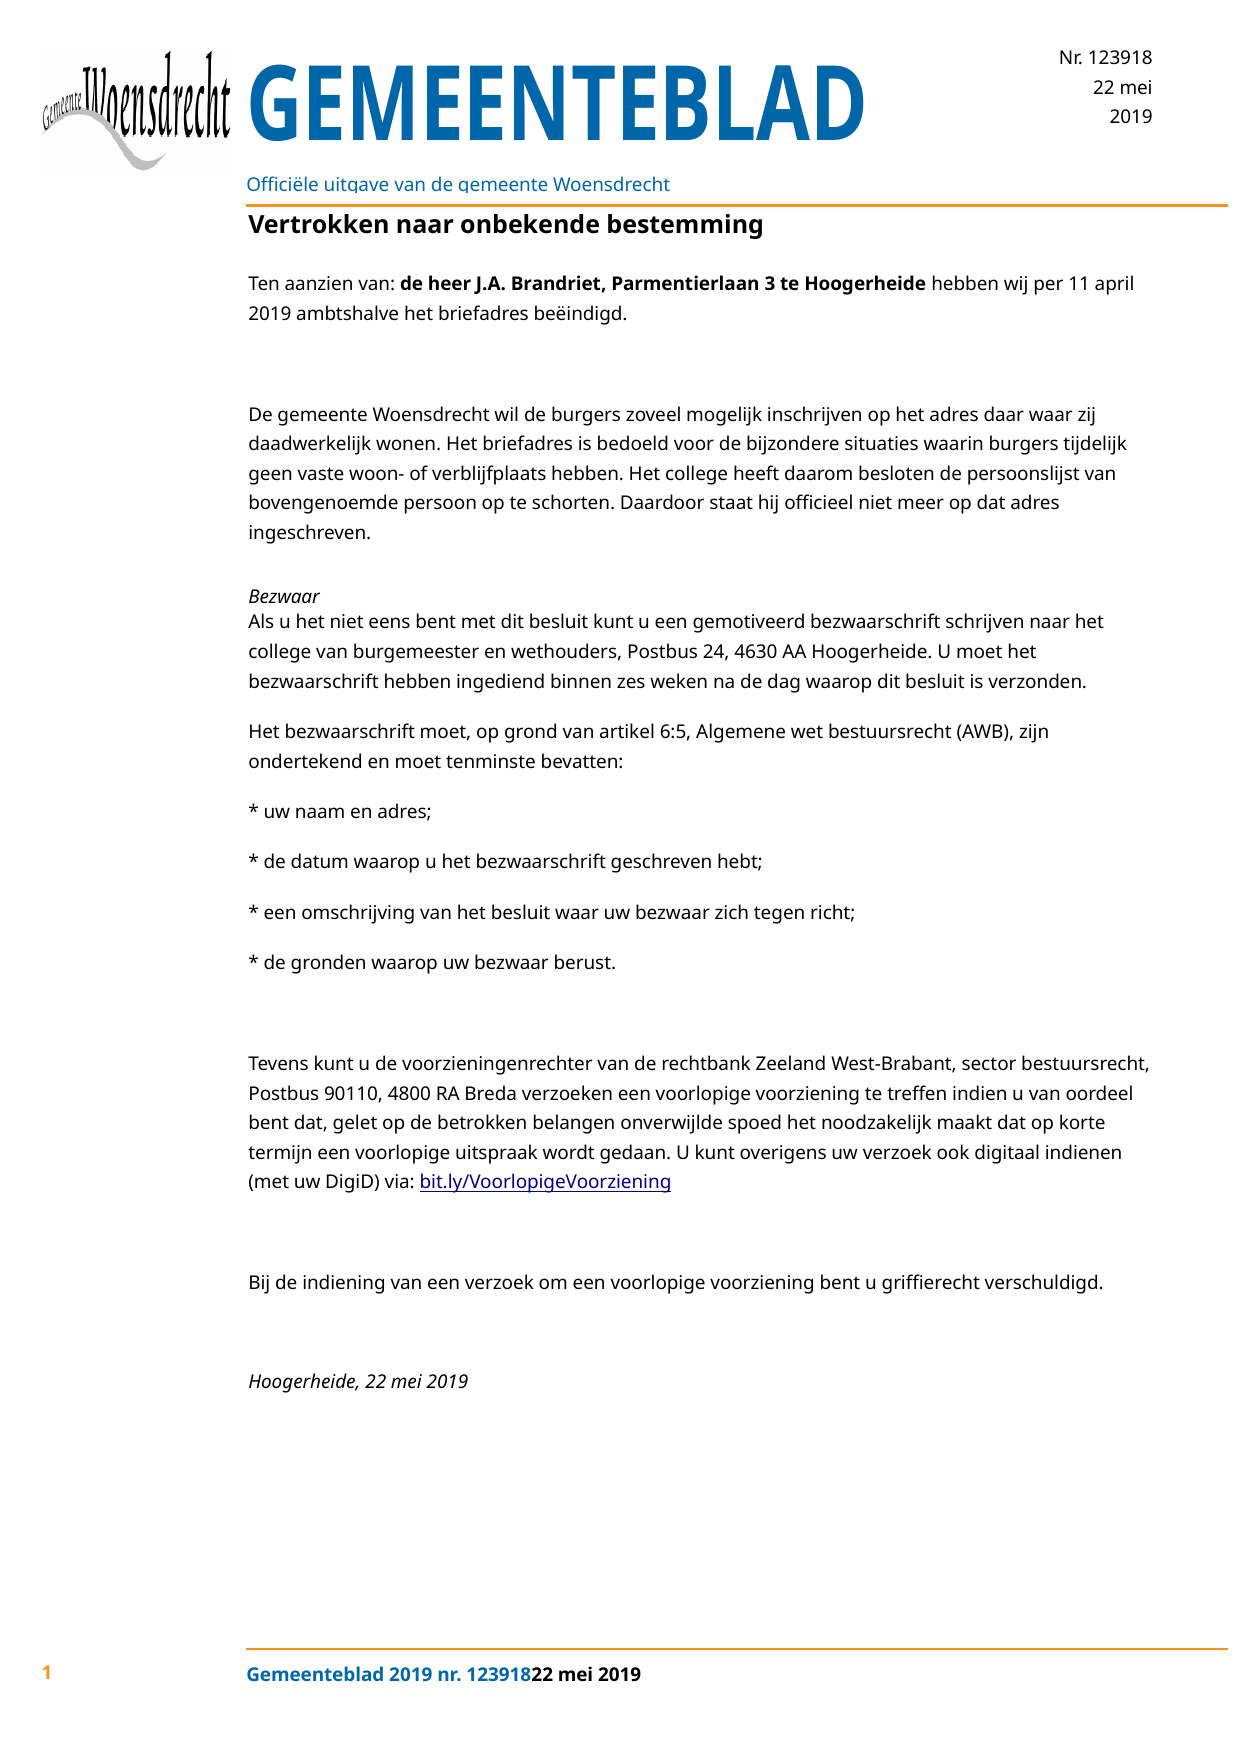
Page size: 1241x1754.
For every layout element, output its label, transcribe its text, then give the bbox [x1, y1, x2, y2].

text Ten aanzien van: de heer J.A. Brandriet, Parmentierlaan 3 te Hoogerheide hebben wij per 11 april 2019 ambtshalve het briefadres beëindigd. [248, 270, 1152, 326]
text Tevens kunt u de voorzieningenrechter van de rechtbank Zeeland West-Brabant, sector bestuursrecht, Postbus 90110, 4800 RA Breda verzoeken een voorlopige voorziening te treffen indien u van oordeel bent dat, gelet op de betrokken belangen onverwijlde spoed het noodzakelijk maakt dat op korte termijn een voorlopige uitspraak wordt gedaan. U kunt overigens uw verzoek ook digitaal indienen (met uw DigiD) via: bit.ly/VoorlopigeVoorziening [248, 1050, 1152, 1194]
text Het bezwaarschrift moet, op grond van artikel 6:5, Algemene wet bestuursrecht (AWB), zijn ondertekend en moet tenminste bevatten: [248, 718, 1152, 774]
text De gemeente Woensdrecht wil de burgers zoveel mogelijk inschrijven op het adres daar waar zij daadwerkelijk wonen. Het briefadres is bedoeld voor de bijzondere situaties waarin burgers tijdelijk geen vaste woon- of verblijfplaats hebben. Het college heeft daarom besloten de persoonslijst van bovengenoemde persoon op te schorten. Daardoor staat hij officieel niet meer op dat adres ingeschreven. [248, 401, 1152, 545]
text * de gronden waarop uw bezwaar berust. [248, 949, 1152, 975]
text * een omschrijving van het besluit waar uw bezwaar zich tegen richt; [248, 899, 1152, 925]
text Bij de indiening van een verzoek om een voorlopige voorziening bent u griffierecht verschuldigd. [248, 1269, 1152, 1295]
text Vertrokken naar onbekende bestemming [248, 207, 1152, 241]
text * de datum waarop u het bezwaarschrift geschreven hebt; [248, 849, 1152, 874]
picture [41, 47, 231, 172]
text Hoogerheide, 22 mei 2019 [248, 1368, 1152, 1393]
text Als u het niet eens bent met dit besluit kunt u een gemotiveerd bezwaarschrift schrijven naar het college van burgemeester en wethouders, Postbus 24, 4630 AA Hoogerheide. U moet het bezwaarschrift hebben ingediend binnen zes weken na de dag waarop dit besluit is verzonden. [248, 609, 1152, 694]
text * uw naam en adres; [248, 798, 1152, 824]
text Bezwaar [248, 583, 1152, 609]
